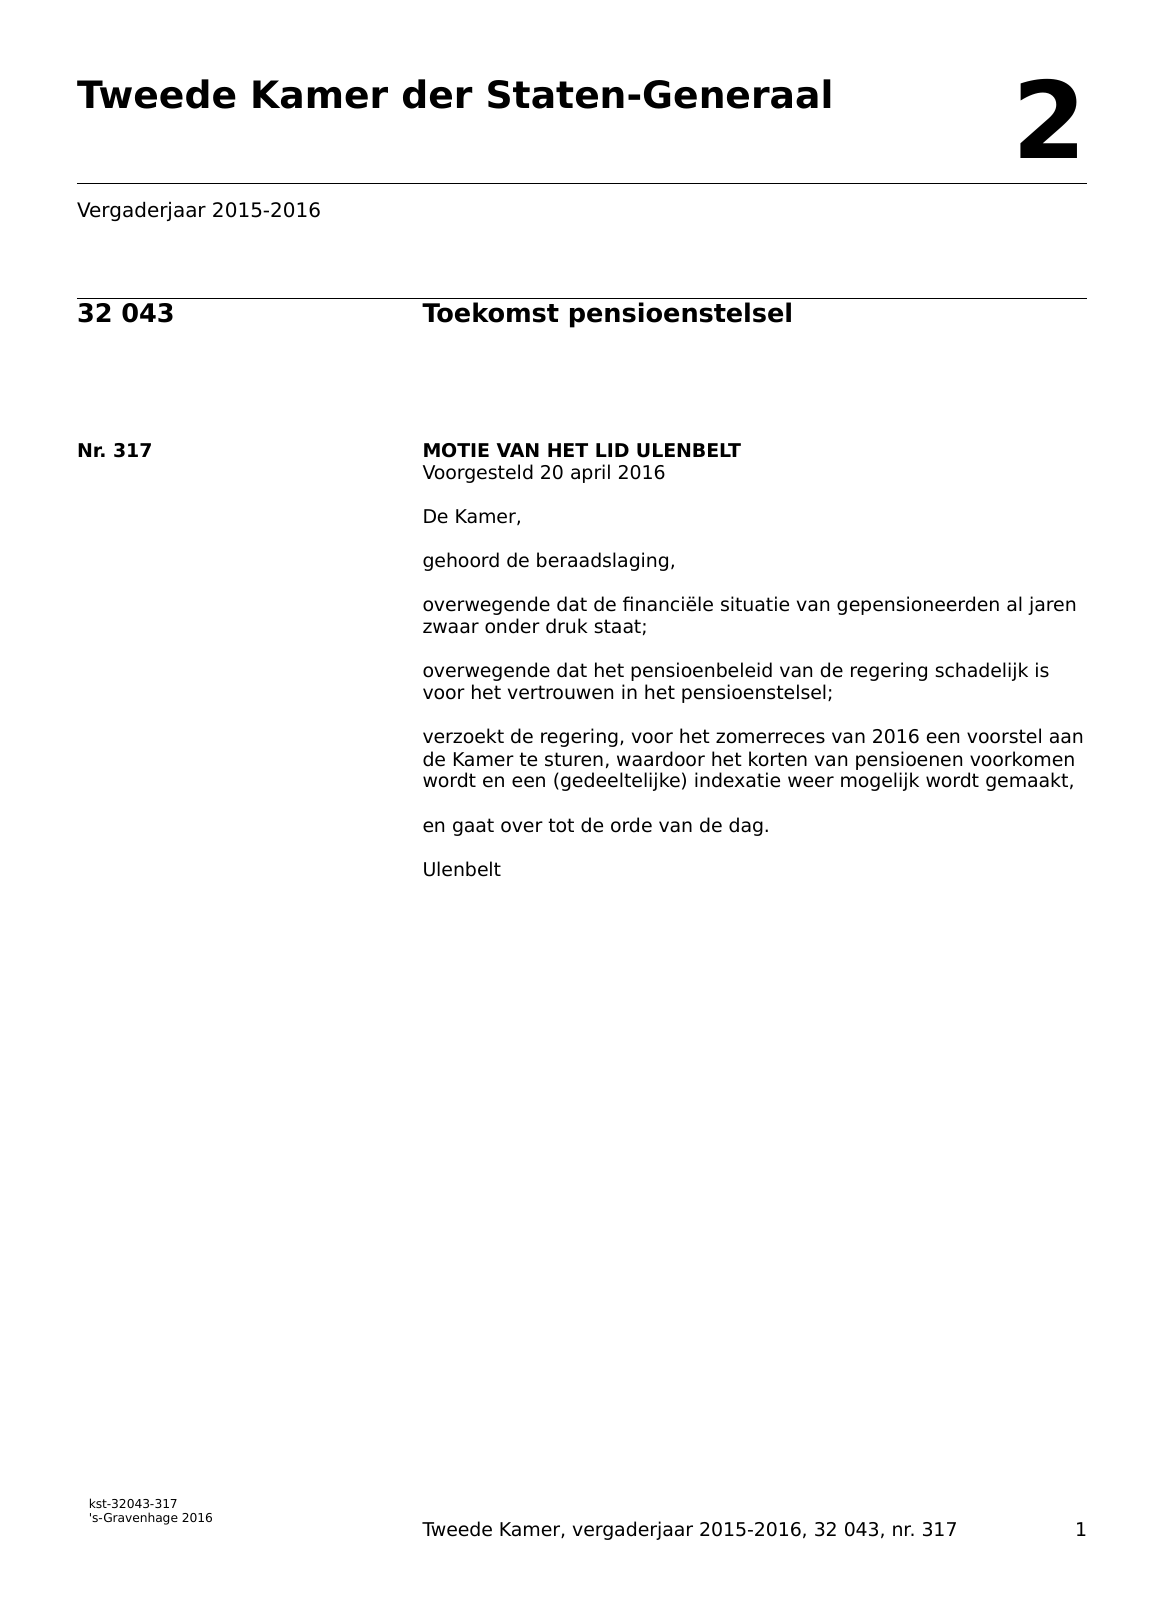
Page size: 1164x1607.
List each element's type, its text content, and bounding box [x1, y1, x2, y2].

text en gaat over tot de orde van de dag. [422, 814, 1087, 837]
text Voorgesteld 20 april 2016 [422, 462, 1087, 484]
text kst-32043-317 [88, 1497, 323, 1511]
text 's-Gravenhage 2016 [88, 1511, 323, 1525]
text overwegende dat de financiële situatie van gepensioneerden al jaren zwaar onder druk staat; [422, 594, 1087, 638]
table_header Tweede Kamer der Staten-Generaal [77, 59, 886, 183]
table_header 2 [886, 59, 1087, 183]
table_cell Vergaderjaar 2015-2016 [77, 184, 1087, 298]
text De Kamer, [422, 506, 1087, 528]
text gehoord de beraadslaging, [422, 550, 1087, 572]
text overwegende dat het pensioenbeleid van de regering schadelijk is voor het vertrouwen in het pensioenstelsel; [422, 660, 1087, 704]
text verzoekt de regering, voor het zomerreces van 2016 een voorstel aan de Kamer te sturen, waardoor het korten van pensioenen voorkomen wordt en een (gedeeltelijke) indexatie weer mogelijk wordt gemaakt, [422, 726, 1087, 792]
subtitle 32 043 Toekomst pensioenstelsel [77, 299, 1087, 329]
subtitle Nr. 317 MOTIE VAN HET LID ULENBELT [77, 440, 1087, 462]
text Ulenbelt [422, 859, 1087, 881]
